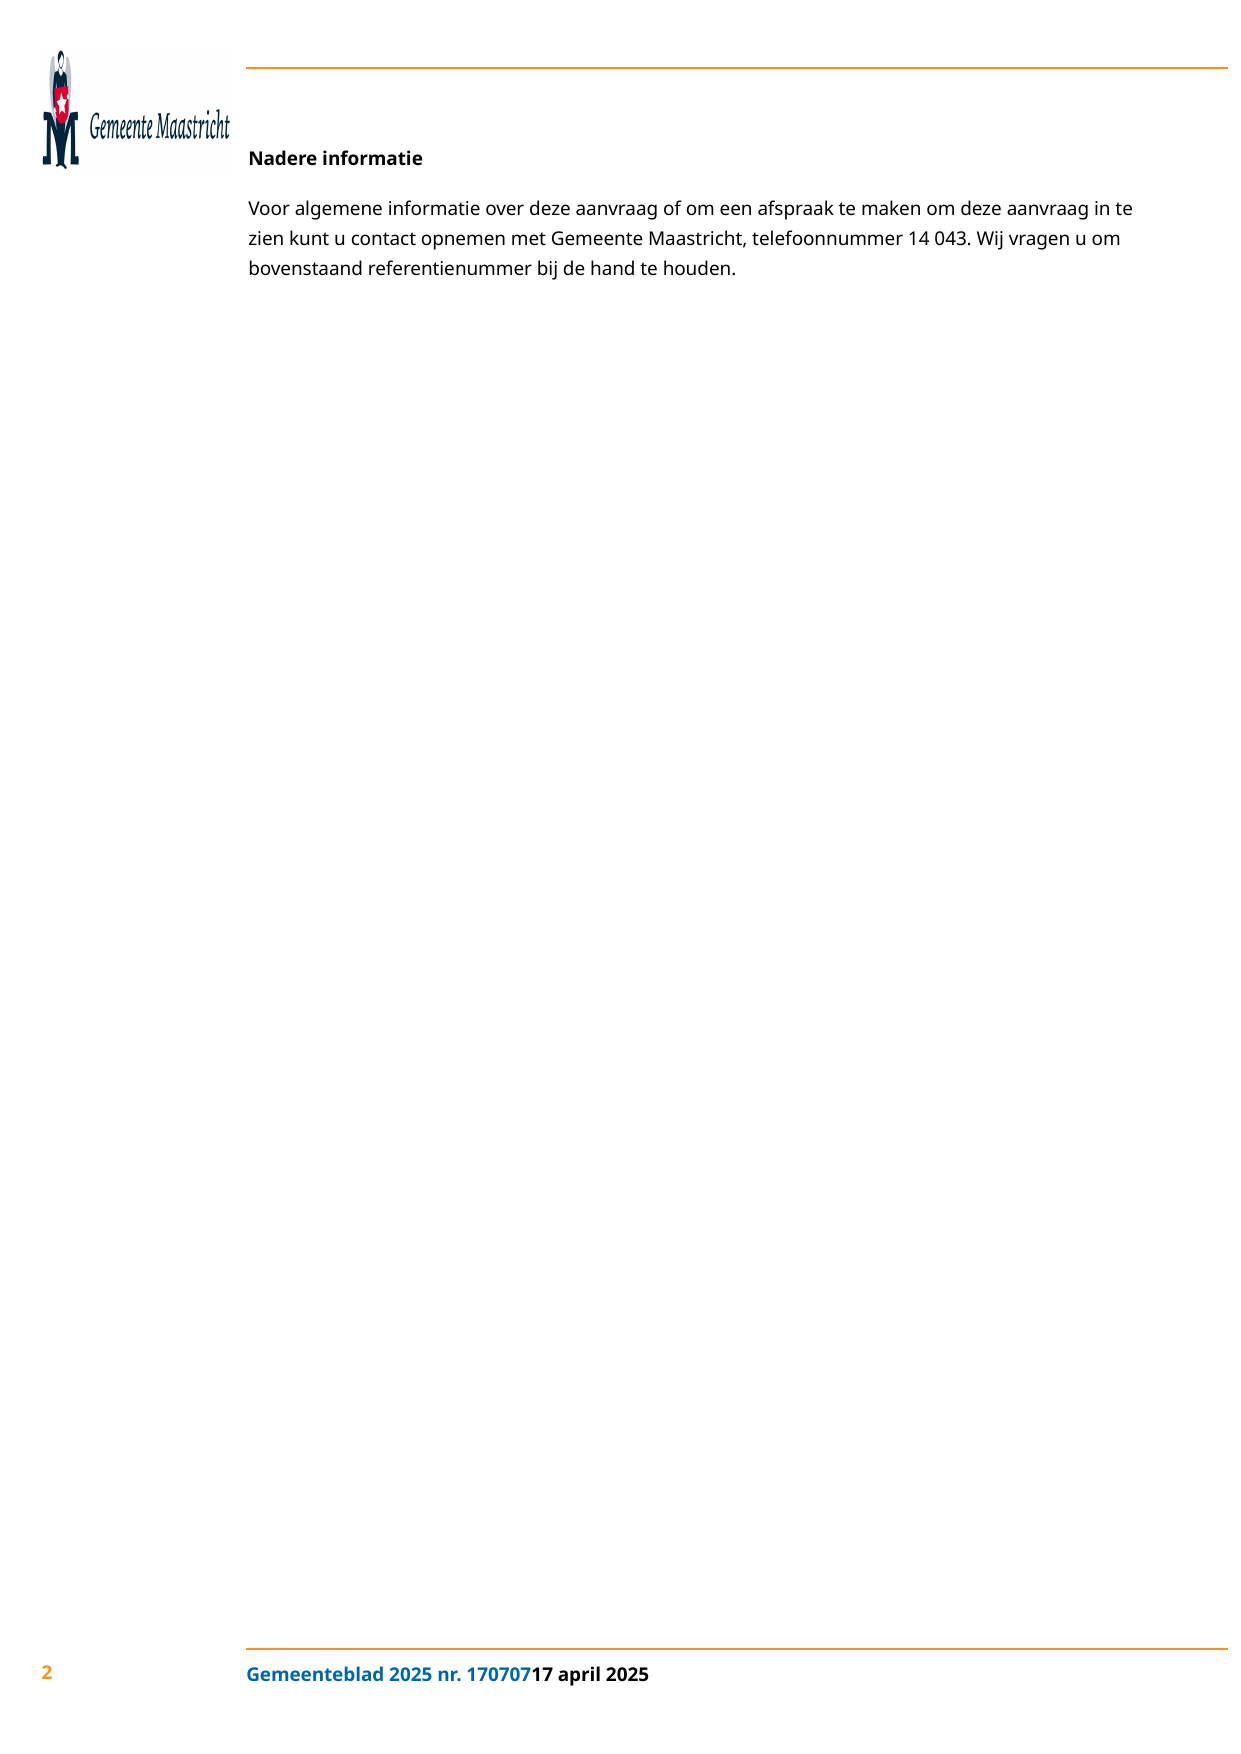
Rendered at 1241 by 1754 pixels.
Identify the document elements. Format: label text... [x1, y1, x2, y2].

picture [41, 47, 231, 172]
text Voor algemene informatie over deze aanvraag of om een afspraak te maken om deze aanvraag in te zien kunt u contact opnemen met Gemeente Maastricht, telefoonnummer 14 043. Wij vragen u om bovenstaand referentienummer bij de hand te houden. [248, 196, 1152, 281]
text Nadere informatie [248, 145, 1152, 171]
